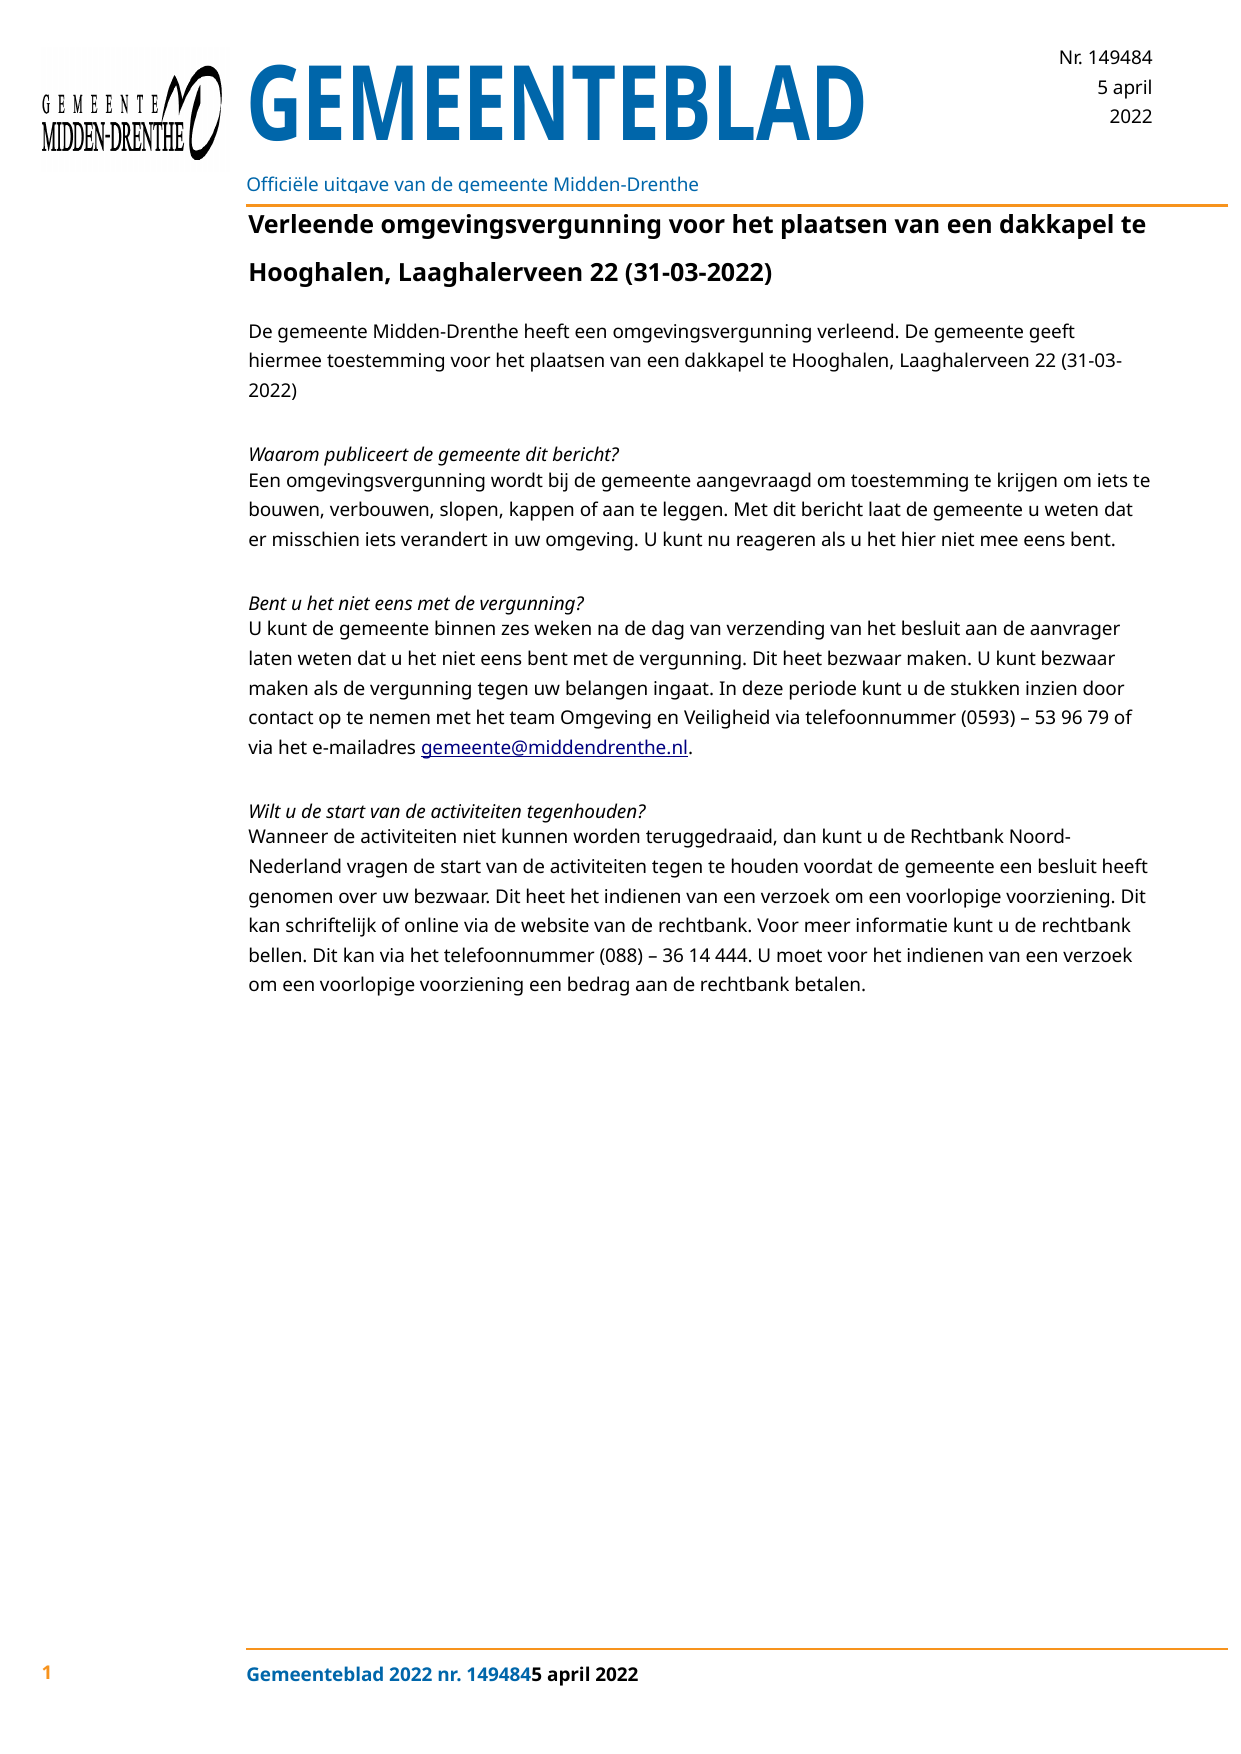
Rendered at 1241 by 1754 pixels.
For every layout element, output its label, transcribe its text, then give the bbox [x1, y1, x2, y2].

text U kunt de gemeente binnen zes weken na de dag van verzending van het besluit aan de aanvrager laten weten dat u het niet eens bent met de vergunning. Dit heet bezwaar maken. U kunt bezwaar maken als de vergunning tegen uw belangen ingaat. In deze periode kunt u de stukken inzien door contact op te nemen met het team Omgeving en Veiligheid via telefoonnummer (0593) – 53 96 79 of via het e-mailadres gemeente@middendrenthe.nl. [248, 616, 1152, 760]
text Verleende omgevingsvergunning voor het plaatsen van een dakkapel te Hooghalen, Laaghalerveen 22 (31-03-2022) [248, 207, 1152, 288]
text Wilt u de start van de activiteiten tegenhouden? [248, 798, 1152, 824]
picture [41, 47, 231, 172]
text Waarom publiceert de gemeente dit bericht? [248, 441, 1152, 467]
text Een omgevingsvergunning wordt bij de gemeente aangevraagd om toestemming te krijgen om iets te bouwen, verbouwen, slopen, kappen of aan te leggen. Met dit bericht laat de gemeente u weten dat er misschien iets verandert in uw omgeving. U kunt nu reageren als u het hier niet mee eens bent. [248, 467, 1152, 552]
text Bent u het niet eens met de vergunning? [248, 590, 1152, 616]
text Wanneer de activiteiten niet kunnen worden teruggedraaid, dan kunt u de Rechtbank Noord-Nederland vragen de start van de activiteiten tegen te houden voordat de gemeente een besluit heeft genomen over uw bezwaar. Dit heet het indienen van een verzoek om een voorlopige voorziening. Dit kan schriftelijk of online via de website van de rechtbank. Voor meer informatie kunt u de rechtbank bellen. Dit kan via het telefoonnummer (088) – 36 14 444. U moet voor het indienen van een verzoek om een voorlopige voorziening een bedrag aan de rechtbank betalen. [248, 824, 1152, 997]
text De gemeente Midden-Drenthe heeft een omgevingsvergunning verleend. De gemeente geeft hiermee toestemming voor het plaatsen van een dakkapel te Hooghalen, Laaghalerveen 22 (31-03-2022) [248, 318, 1152, 403]
